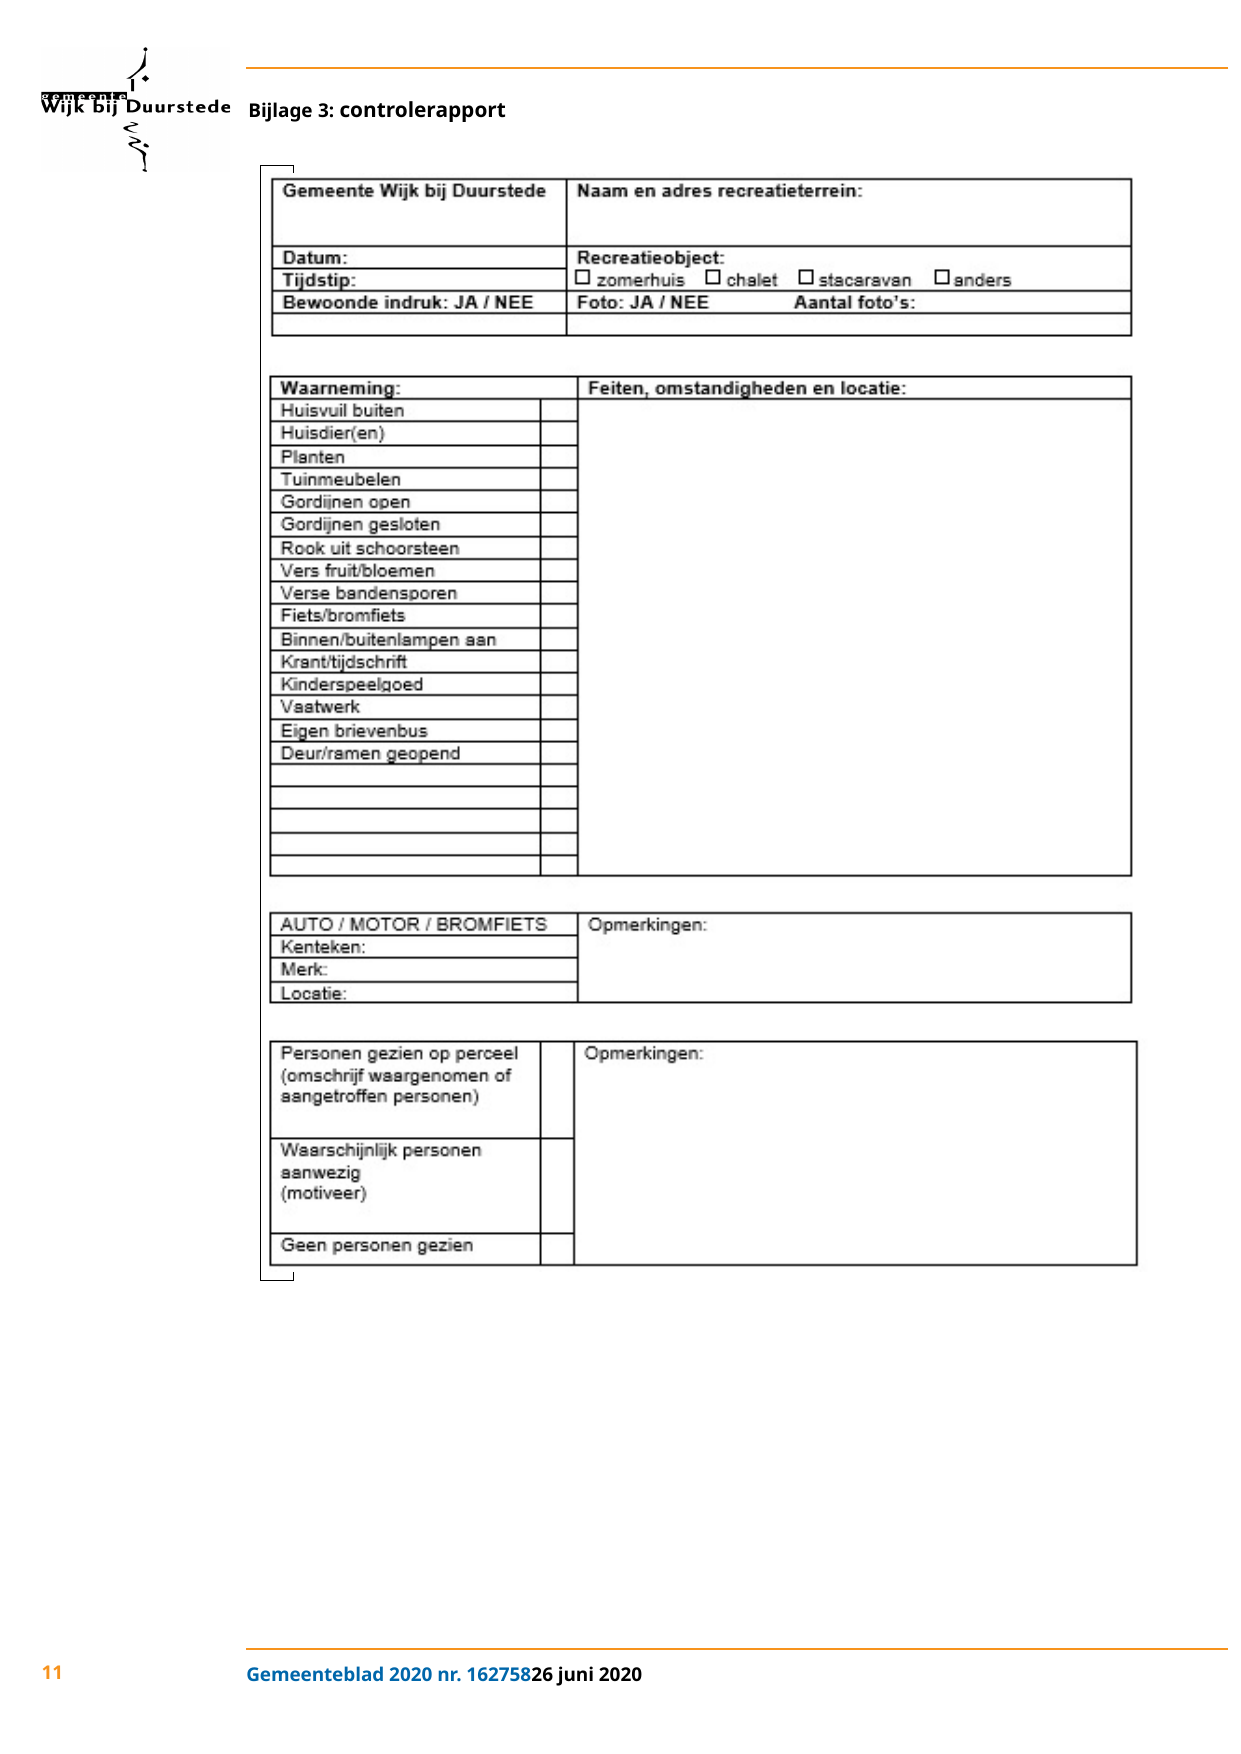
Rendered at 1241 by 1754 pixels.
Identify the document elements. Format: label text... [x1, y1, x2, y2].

picture [268, 173, 1155, 1272]
text Bijlage 3: controlerapport [248, 95, 1152, 123]
picture [41, 47, 231, 172]
